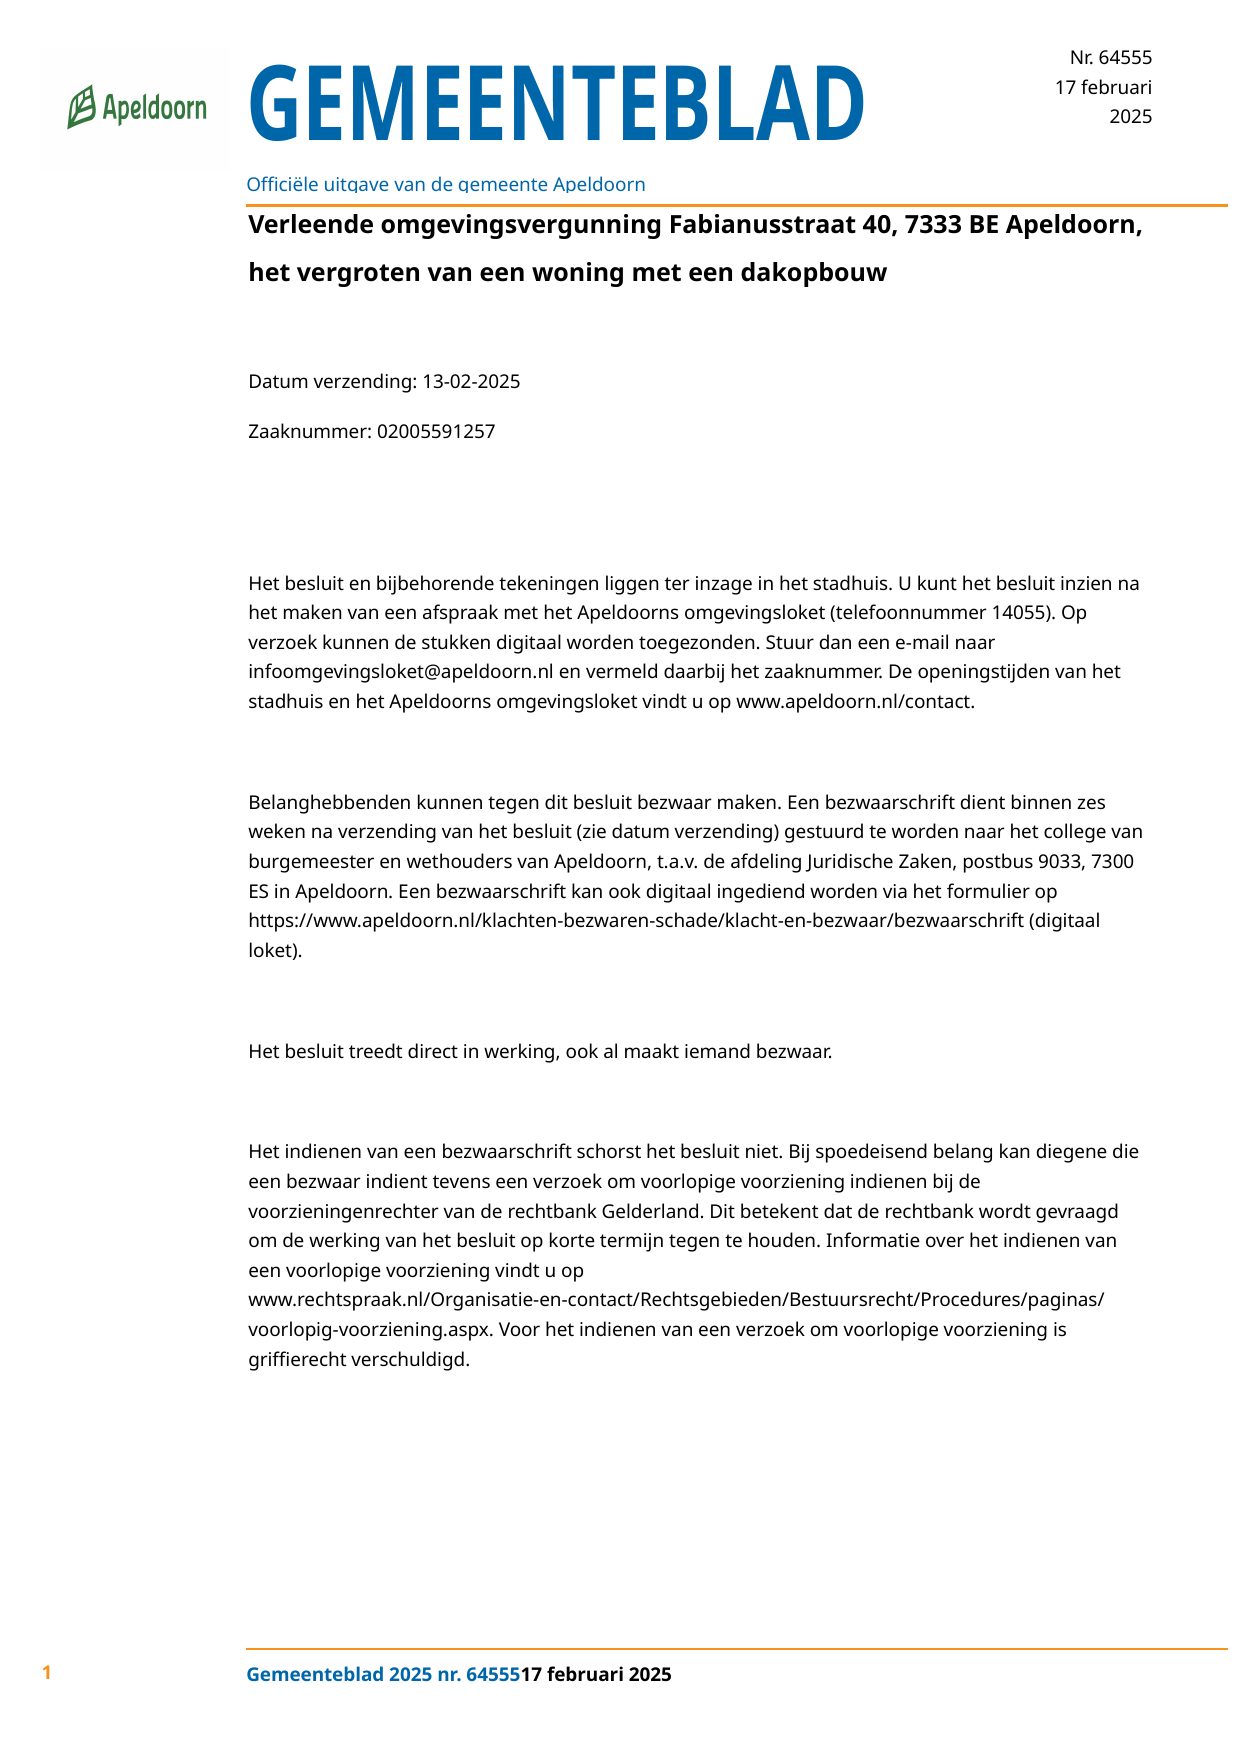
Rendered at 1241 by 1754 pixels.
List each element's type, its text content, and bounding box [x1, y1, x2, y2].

text Belanghebbenden kunnen tegen dit besluit bezwaar maken. Een bezwaarschrift dient binnen zes weken na verzending van het besluit (zie datum verzending) gestuurd te worden naar het college van burgemeester en wethouders van Apeldoorn, t.a.v. de afdeling Juridische Zaken, postbus 9033, 7300 ES in Apeldoorn. Een bezwaarschrift kan ook digitaal ingediend worden via het formulier op https://www.apeldoorn.nl/klachten-bezwaren-schade/klacht-en-bezwaar/bezwaarschrift (digitaal loket). [248, 789, 1152, 963]
text Het indienen van een bezwaarschrift schorst het besluit niet. Bij spoedeisend belang kan diegene die een bezwaar indient tevens een verzoek om voorlopige voorziening indienen bij de voorzieningenrechter van de rechtbank Gelderland. Dit betekent dat de rechtbank wordt gevraagd om de werking van het besluit op korte termijn tegen te houden. Informatie over het indienen van een voorlopige voorziening vindt u op www.rechtspraak.nl/Organisatie-en-contact/Rechtsgebieden/Bestuursrecht/Procedures/paginas/voorlopig-voorziening.aspx. Voor het indienen van een verzoek om voorlopige voorziening is griffierecht verschuldigd. [248, 1139, 1152, 1372]
picture [41, 47, 231, 172]
text Verleende omgevingsvergunning Fabianusstraat 40, 7333 BE Apeldoorn, het vergroten van een woning met een dakopbouw [248, 207, 1152, 288]
text Datum verzending: 13-02-2025 [248, 368, 1152, 394]
text Zaaknummer: 02005591257 [248, 419, 1152, 444]
text Het besluit en bijbehorende tekeningen liggen ter inzage in het stadhuis. U kunt het besluit inzien na het maken van een afspraak met het Apeldoorns omgevingsloket (telefoonnummer 14055). Op verzoek kunnen de stukken digitaal worden toegezonden. Stuur dan een e-mail naar infoomgevingsloket@apeldoorn.nl en vermeld daarbij het zaaknummer. De openingstijden van het stadhuis en het Apeldoorns omgevingsloket vindt u op www.apeldoorn.nl/contact. [248, 570, 1152, 714]
text Het besluit treedt direct in werking, ook al maakt iemand bezwaar. [248, 1038, 1152, 1064]
